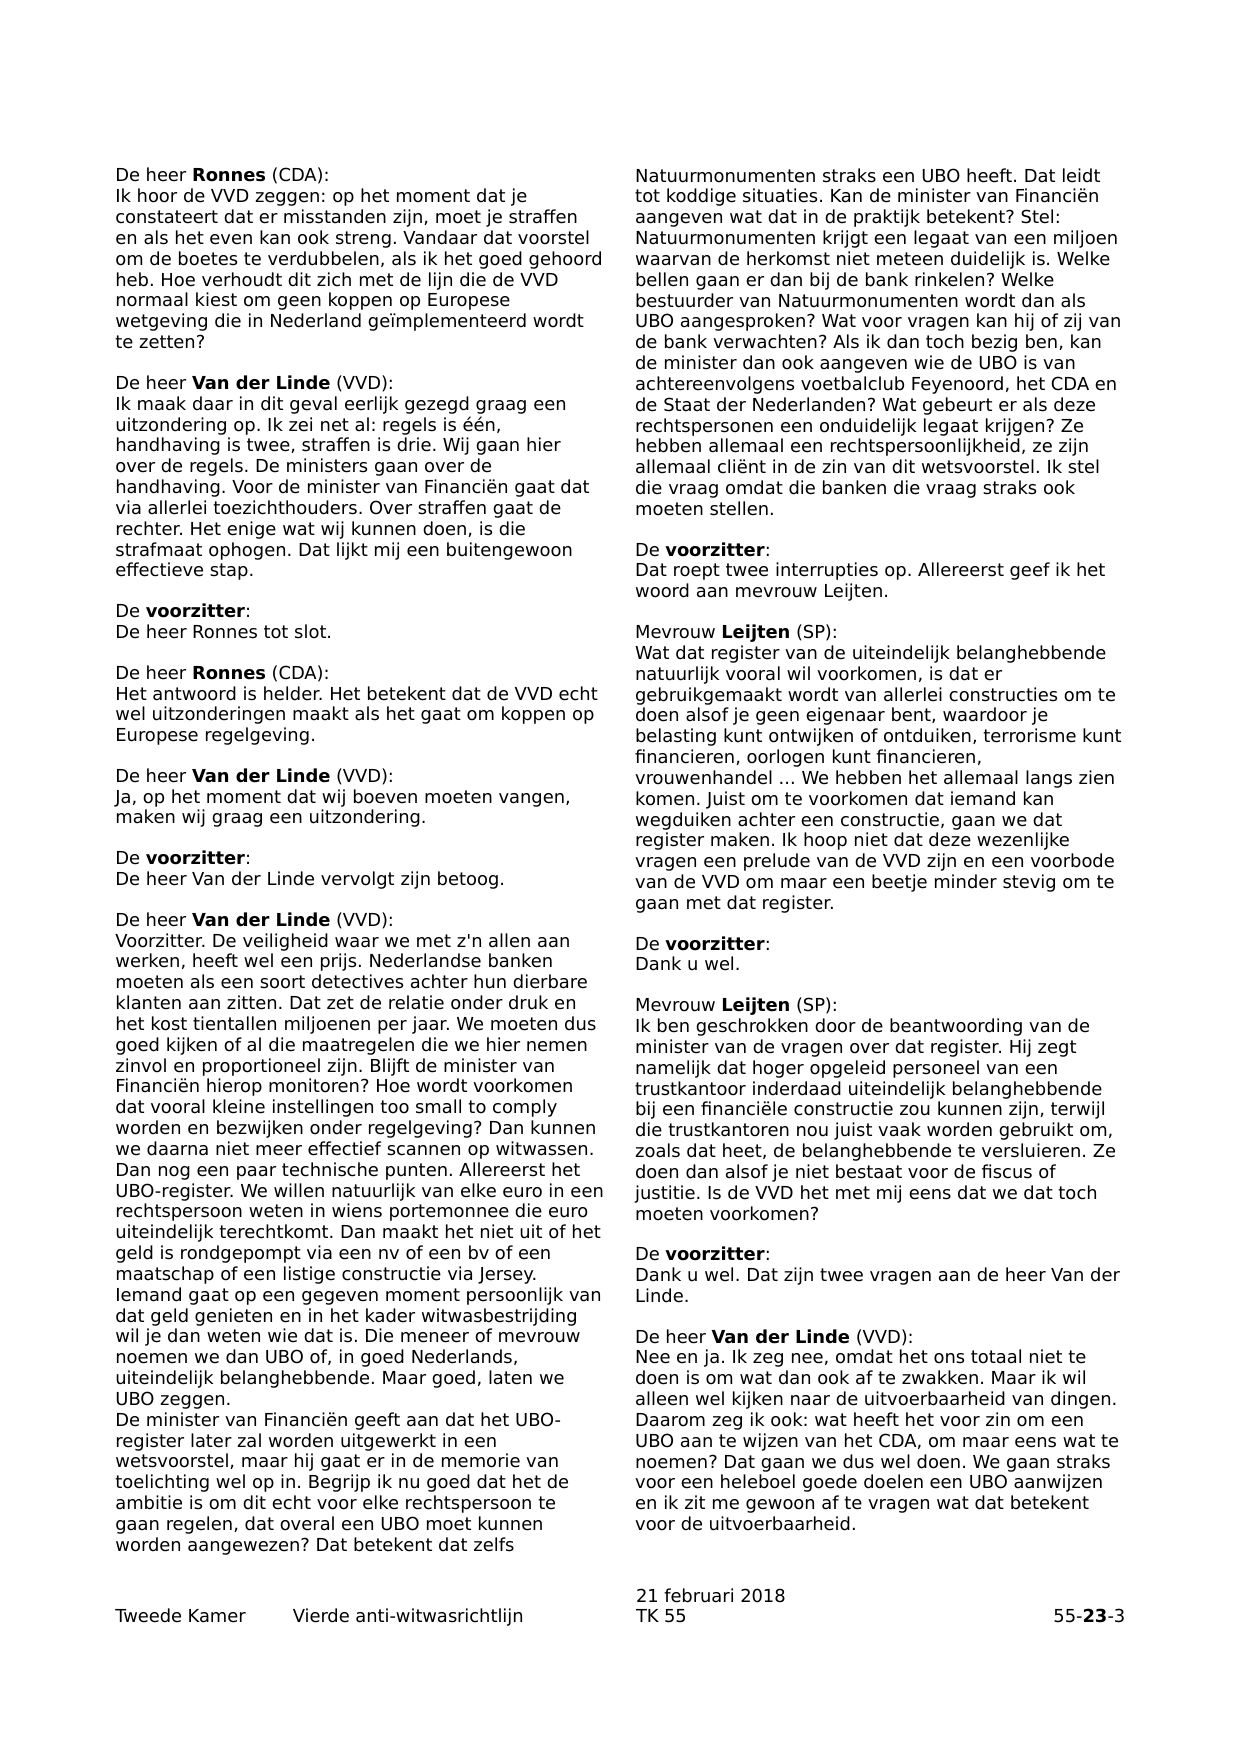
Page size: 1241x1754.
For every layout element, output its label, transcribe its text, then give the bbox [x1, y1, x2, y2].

text Het antwoord is helder. Het betekent dat de VVD echt wel uitzonderingen maakt als het gaat om koppen op Europese regelgeving. [115, 683, 605, 746]
text Dank u wel. Dat zijn twee vragen aan de heer Van der Linde. [635, 1265, 1125, 1306]
text De voorzitter: [635, 1244, 1125, 1265]
text Mevrouw Leijten (SP): [635, 995, 1125, 1016]
text De heer Van der Linde vervolgt zijn betoog. [115, 869, 605, 890]
text Mevrouw Leijten (SP): [635, 622, 1125, 643]
text De voorzitter: [115, 848, 605, 869]
text Ik ben geschrokken door de beantwoording van de minister van de vragen over dat register. Hij zegt namelijk dat hoger opgeleid personeel van een trustkantoor inderdaad uiteindelijk belanghebbende bij een financiële constructie zou kunnen zijn, terwijl die trustkantoren nou juist vaak worden gebruikt om, zoals dat heet, de belanghebbende te versluieren. Ze doen dan alsof je niet bestaat voor de fiscus of justitie. Is de VVD het met mij eens dat we dat toch moeten voorkomen? [635, 1016, 1125, 1224]
text De heer Ronnes (CDA): [115, 662, 605, 683]
text Ik hoor de VVD zeggen: op het moment dat je constateert dat er misstanden zijn, moet je straffen en als het even kan ook streng. Vandaar dat voorstel om de boetes te verdubbelen, als ik het goed gehoord heb. Hoe verhoudt dit zich met de lijn die de VVD normaal kiest om geen koppen op Europese wetgeving die in Nederland geïmplementeerd wordt te zetten? [115, 186, 605, 353]
text Nee en ja. Ik zeg nee, omdat het ons totaal niet te doen is om wat dan ook af te zwakken. Maar ik wil alleen wel kijken naar de uitvoerbaarheid van dingen. Daarom zeg ik ook: wat heeft het voor zin om een UBO aan te wijzen van het CDA, om maar eens wat te noemen? Dat gaan we dus wel doen. We gaan straks voor een heleboel goede doelen een UBO aanwijzen en ik zit me gewoon af te vragen wat dat betekent voor de uitvoerbaarheid. [635, 1347, 1125, 1535]
text De voorzitter: [115, 601, 605, 622]
text Voorzitter. De veiligheid waar we met z'n allen aan werken, heeft wel een prijs. Nederlandse banken moeten als een soort detectives achter hun dierbare klanten aan zitten. Dat zet de relatie onder druk en het kost tientallen miljoenen per jaar. We moeten dus goed kijken of al die maatregelen die we hier nemen zinvol en proportioneel zijn. Blijft de minister van Financiën hierop monitoren? Hoe wordt voorkomen dat vooral kleine instellingen too small to comply worden en bezwijken onder regelgeving? Dan kunnen we daarna niet meer effectief scannen op witwassen. [115, 930, 605, 1159]
text Dat roept twee interrupties op. Allereerst geef ik het woord aan mevrouw Leijten. [635, 560, 1125, 602]
text De heer Ronnes (CDA): [115, 165, 605, 186]
text Ik maak daar in dit geval eerlijk gezegd graag een uitzondering op. Ik zei net al: regels is één, handhaving is twee, straffen is drie. Wij gaan hier over de regels. De ministers gaan over de handhaving. Voor de minister van Financiën gaat dat via allerlei toezichthouders. Over straffen gaat de rechter. Het enige wat wij kunnen doen, is die strafmaat ophogen. Dat lijkt mij een buitengewoon effectieve stap. [115, 393, 605, 581]
text De voorzitter: [635, 539, 1125, 560]
text De minister van Financiën geeft aan dat het UBO-register later zal worden uitgewerkt in een wetsvoorstel, maar hij gaat er in de memorie van toelichting wel op in. Begrijp ik nu goed dat het de ambitie is om dit echt voor elke rechtspersoon te gaan regelen, dat overal een UBO moet kunnen worden aangewezen? Dat betekent dat zelfs [115, 1409, 605, 1555]
text De heer Van der Linde (VVD): [115, 373, 605, 393]
text De voorzitter: [635, 933, 1125, 954]
text Natuurmonumenten straks een UBO heeft. Dat leidt tot koddige situaties. Kan de minister van Financiën aangeven wat dat in de praktijk betekent? Stel: Natuurmonumenten krijgt een legaat van een miljoen waarvan de herkomst niet meteen duidelijk is. Welke bellen gaan er dan bij de bank rinkelen? Welke bestuurder van Natuurmonumenten wordt dan als UBO aangesproken? Wat voor vragen kan hij of zij van de bank verwachten? Als ik dan toch bezig ben, kan de minister dan ook aangeven wie de UBO is van achtereenvolgens voetbalclub Feyenoord, het CDA en de Staat der Nederlanden? Wat gebeurt er als deze rechtspersonen een onduidelijk legaat krijgen? Ze hebben allemaal een rechtspersoonlijkheid, ze zijn allemaal cliënt in de zin van dit wetsvoorstel. Ik stel die vraag omdat die banken die vraag straks ook moeten stellen. [635, 165, 1125, 519]
text De heer Ronnes tot slot. [115, 622, 605, 642]
text Wat dat register van de uiteindelijk belanghebbende natuurlijk vooral wil voorkomen, is dat er gebruikgemaakt wordt van allerlei constructies om te doen alsof je geen eigenaar bent, waardoor je belasting kunt ontwijken of ontduiken, terrorisme kunt financieren, oorlogen kunt financieren, vrouwenhandel ... We hebben het allemaal langs zien komen. Juist om te voorkomen dat iemand kan wegduiken achter een constructie, gaan we dat register maken. Ik hoop niet dat deze wezenlijke vragen een prelude van de VVD zijn en een voorbode van de VVD om maar een beetje minder stevig om te gaan met dat register. [635, 643, 1125, 913]
text Ja, op het moment dat wij boeven moeten vangen, maken wij graag een uitzondering. [115, 786, 605, 828]
text Dank u wel. [635, 954, 1125, 975]
text De heer Van der Linde (VVD): [115, 766, 605, 786]
text Dan nog een paar technische punten. Allereerst het UBO-register. We willen natuurlijk van elke euro in een rechtspersoon weten in wiens portemonnee die euro uiteindelijk terechtkomt. Dan maakt het niet uit of het geld is rondgepompt via een nv of een bv of een maatschap of een listige constructie via Jersey. Iemand gaat op een gegeven moment persoonlijk van dat geld genieten en in het kader witwasbestrijding wil je dan weten wie dat is. Die meneer of mevrouw noemen we dan UBO of, in goed Nederlands, uiteindelijk belanghebbende. Maar goed, laten we UBO zeggen. [115, 1159, 605, 1409]
text De heer Van der Linde (VVD): [635, 1326, 1125, 1347]
text De heer Van der Linde (VVD): [115, 910, 605, 930]
